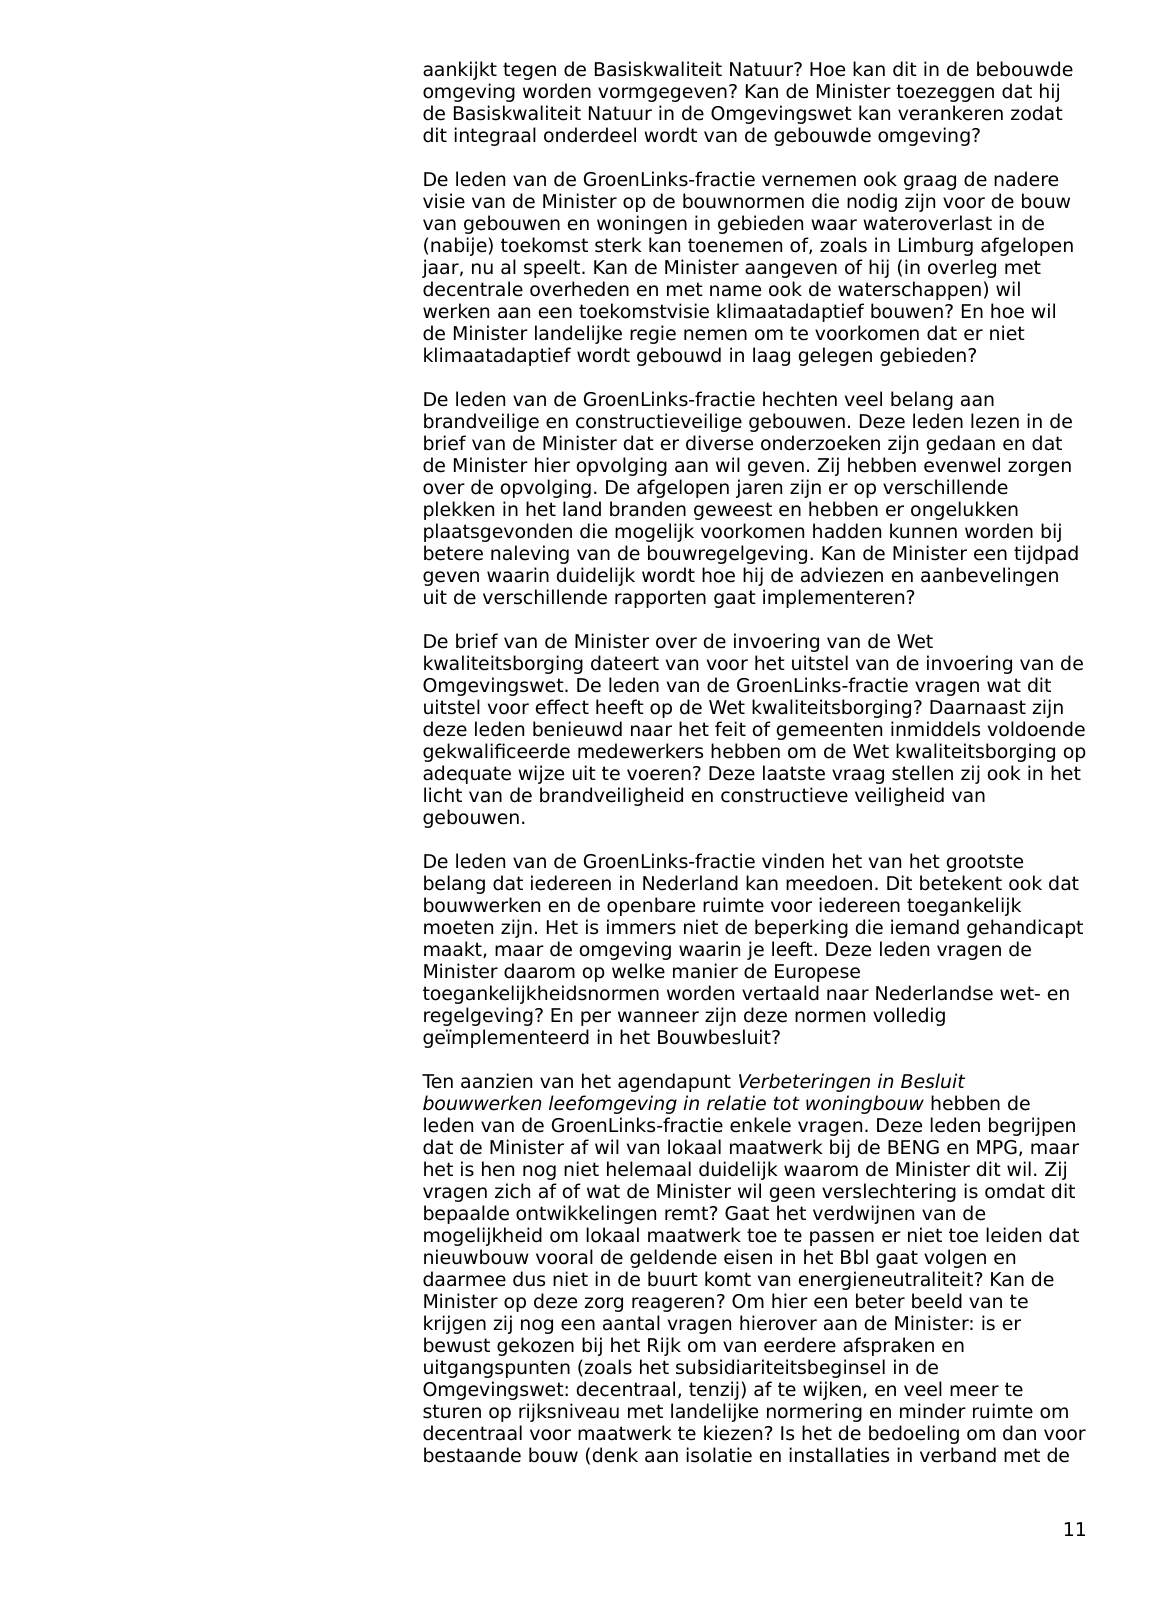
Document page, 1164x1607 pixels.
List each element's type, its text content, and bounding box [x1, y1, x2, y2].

text aankijkt tegen de Basiskwaliteit Natuur? Hoe kan dit in de bebouwde omgeving worden vormgegeven? Kan de Minister toezeggen dat hij de Basiskwaliteit Natuur in de Omgevingswet kan verankeren zodat dit integraal onderdeel wordt van de gebouwde omgeving? [422, 59, 1087, 147]
text De leden van de GroenLinks-fractie vernemen ook graag de nadere visie van de Minister op de bouwnormen die nodig zijn voor de bouw van gebouwen en woningen in gebieden waar wateroverlast in de (nabije) toekomst sterk kan toenemen of, zoals in Limburg afgelopen jaar, nu al speelt. Kan de Minister aangeven of hij (in overleg met decentrale overheden en met name ook de waterschappen) wil werken aan een toekomstvisie klimaatadaptief bouwen? En hoe wil de Minister landelijke regie nemen om te voorkomen dat er niet klimaatadaptief wordt gebouwd in laag gelegen gebieden? [422, 169, 1087, 367]
text De leden van de GroenLinks-fractie hechten veel belang aan brandveilige en constructieveilige gebouwen. Deze leden lezen in de brief van de Minister dat er diverse onderzoeken zijn gedaan en dat de Minister hier opvolging aan wil geven. Zij hebben evenwel zorgen over de opvolging. De afgelopen jaren zijn er op verschillende plekken in het land branden geweest en hebben er ongelukken plaatsgevonden die mogelijk voorkomen hadden kunnen worden bij betere naleving van de bouwregelgeving. Kan de Minister een tijdpad geven waarin duidelijk wordt hoe hij de adviezen en aanbevelingen uit de verschillende rapporten gaat implementeren? [422, 389, 1087, 609]
text De leden van de GroenLinks-fractie vinden het van het grootste belang dat iedereen in Nederland kan meedoen. Dit betekent ook dat bouwwerken en de openbare ruimte voor iedereen toegankelijk moeten zijn. Het is immers niet de beperking die iemand gehandicapt maakt, maar de omgeving waarin je leeft. Deze leden vragen de Minister daarom op welke manier de Europese toegankelijkheidsnormen worden vertaald naar Nederlandse wet- en regelgeving? En per wanneer zijn deze normen volledig geïmplementeerd in het Bouwbesluit? [422, 851, 1087, 1049]
text De brief van de Minister over de invoering van de Wet kwaliteitsborging dateert van voor het uitstel van de invoering van de Omgevingswet. De leden van de GroenLinks-fractie vragen wat dit uitstel voor effect heeft op de Wet kwaliteitsborging? Daarnaast zijn deze leden benieuwd naar het feit of gemeenten inmiddels voldoende gekwalificeerde medewerkers hebben om de Wet kwaliteitsborging op adequate wijze uit te voeren? Deze laatste vraag stellen zij ook in het licht van de brandveiligheid en constructieve veiligheid van gebouwen. [422, 631, 1087, 829]
text Ten aanzien van het agendapunt Verbeteringen in Besluit bouwwerken leefomgeving in relatie tot woningbouw hebben de leden van de GroenLinks-fractie enkele vragen. Deze leden begrijpen dat de Minister af wil van lokaal maatwerk bij de BENG en MPG, maar het is hen nog niet helemaal duidelijk waarom de Minister dit wil. Zij vragen zich af of wat de Minister wil geen verslechtering is omdat dit bepaalde ontwikkelingen remt? Gaat het verdwijnen van de mogelijkheid om lokaal maatwerk toe te passen er niet toe leiden dat nieuwbouw vooral de geldende eisen in het Bbl gaat volgen en daarmee dus niet in de buurt komt van energieneutraliteit? Kan de Minister op deze zorg reageren? Om hier een beter beeld van te krijgen zij nog een aantal vragen hierover aan de Minister: is er bewust gekozen bij het Rijk om van eerdere afspraken en uitgangspunten (zoals het subsidiariteitsbeginsel in de Omgevingswet: decentraal, tenzij) af te wijken, en veel meer te sturen op rijksniveau met landelijke normering en minder ruimte om decentraal voor maatwerk te kiezen? Is het de bedoeling om dan voor bestaande bouw (denk aan isolatie en installaties in verband met de [422, 1071, 1087, 1467]
